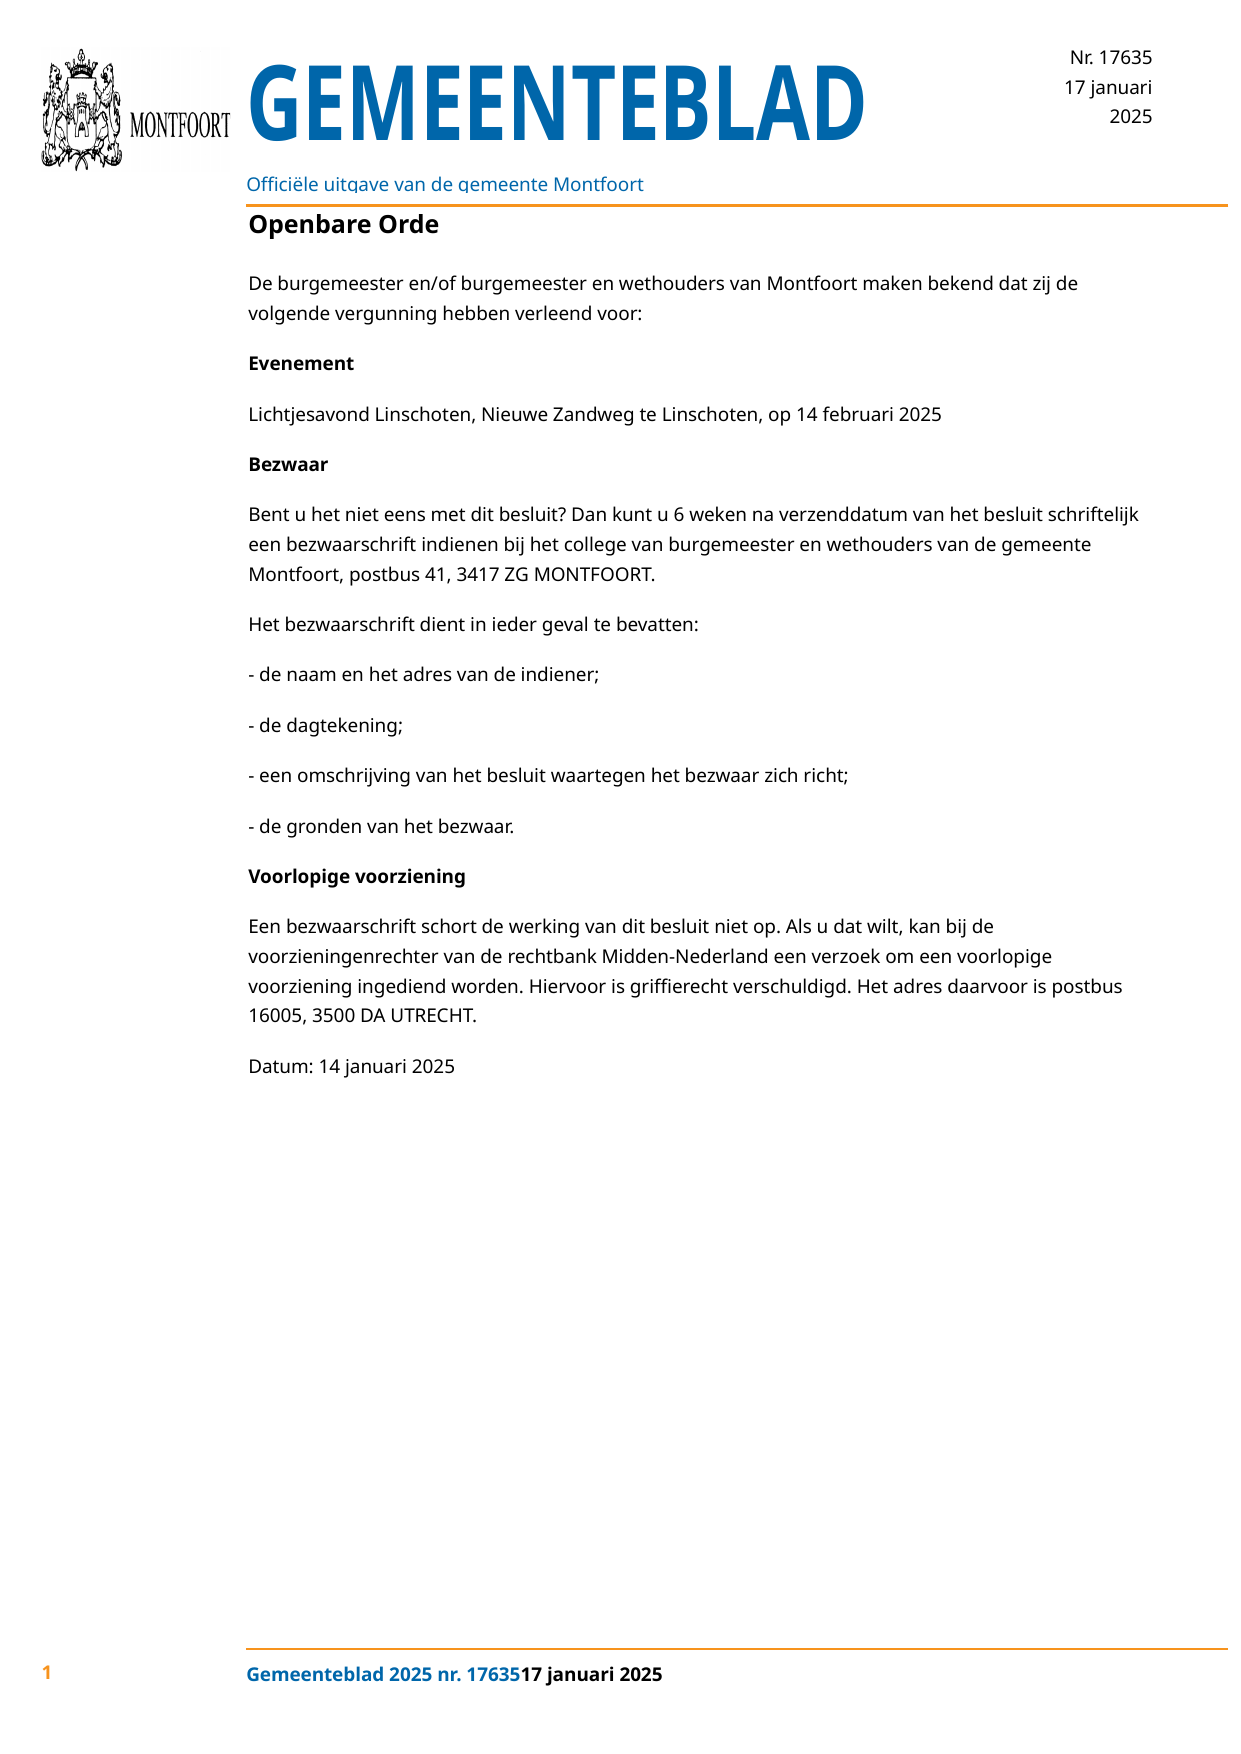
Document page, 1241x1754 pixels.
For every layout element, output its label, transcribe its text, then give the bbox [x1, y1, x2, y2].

text Het bezwaarschrift dient in ieder geval te bevatten: [248, 611, 1152, 637]
text Lichtjesavond Linschoten, Nieuwe Zandweg te Linschoten, op 14 februari 2025 [248, 401, 1152, 426]
text Evenement [248, 350, 1152, 376]
text Een bezwaarschrift schort de werking van dit besluit niet op. Als u dat wilt, kan bij de voorzieningenrechter van de rechtbank Midden-Nederland een verzoek om een voorlopige voorziening ingediend worden. Hiervoor is griffierecht verschuldigd. Het adres daarvoor is postbus 16005, 3500 DA UTRECHT. [248, 914, 1152, 1028]
text - de naam en het adres van de indiener; [248, 662, 1152, 687]
text Datum: 14 januari 2025 [248, 1053, 1152, 1078]
text - de gronden van het bezwaar. [248, 813, 1152, 838]
text - een omschrijving van het besluit waartegen het bezwaar zich richt; [248, 762, 1152, 788]
text Bent u het niet eens met dit besluit? Dan kunt u 6 weken na verzenddatum van het besluit schriftelijk een bezwaarschrift indienen bij het college van burgemeester en wethouders van de gemeente Montfoort, postbus 41, 3417 ZG MONTFOORT. [248, 502, 1152, 586]
text - de dagtekening; [248, 712, 1152, 738]
text Bezwaar [248, 451, 1152, 477]
text De burgemeester en/of burgemeester en wethouders van Montfoort maken bekend dat zij de volgende vergunning hebben verleend voor: [248, 270, 1152, 326]
text Openbare Orde [248, 207, 1152, 241]
text Voorlopige voorziening [248, 863, 1152, 889]
picture [41, 47, 231, 172]
